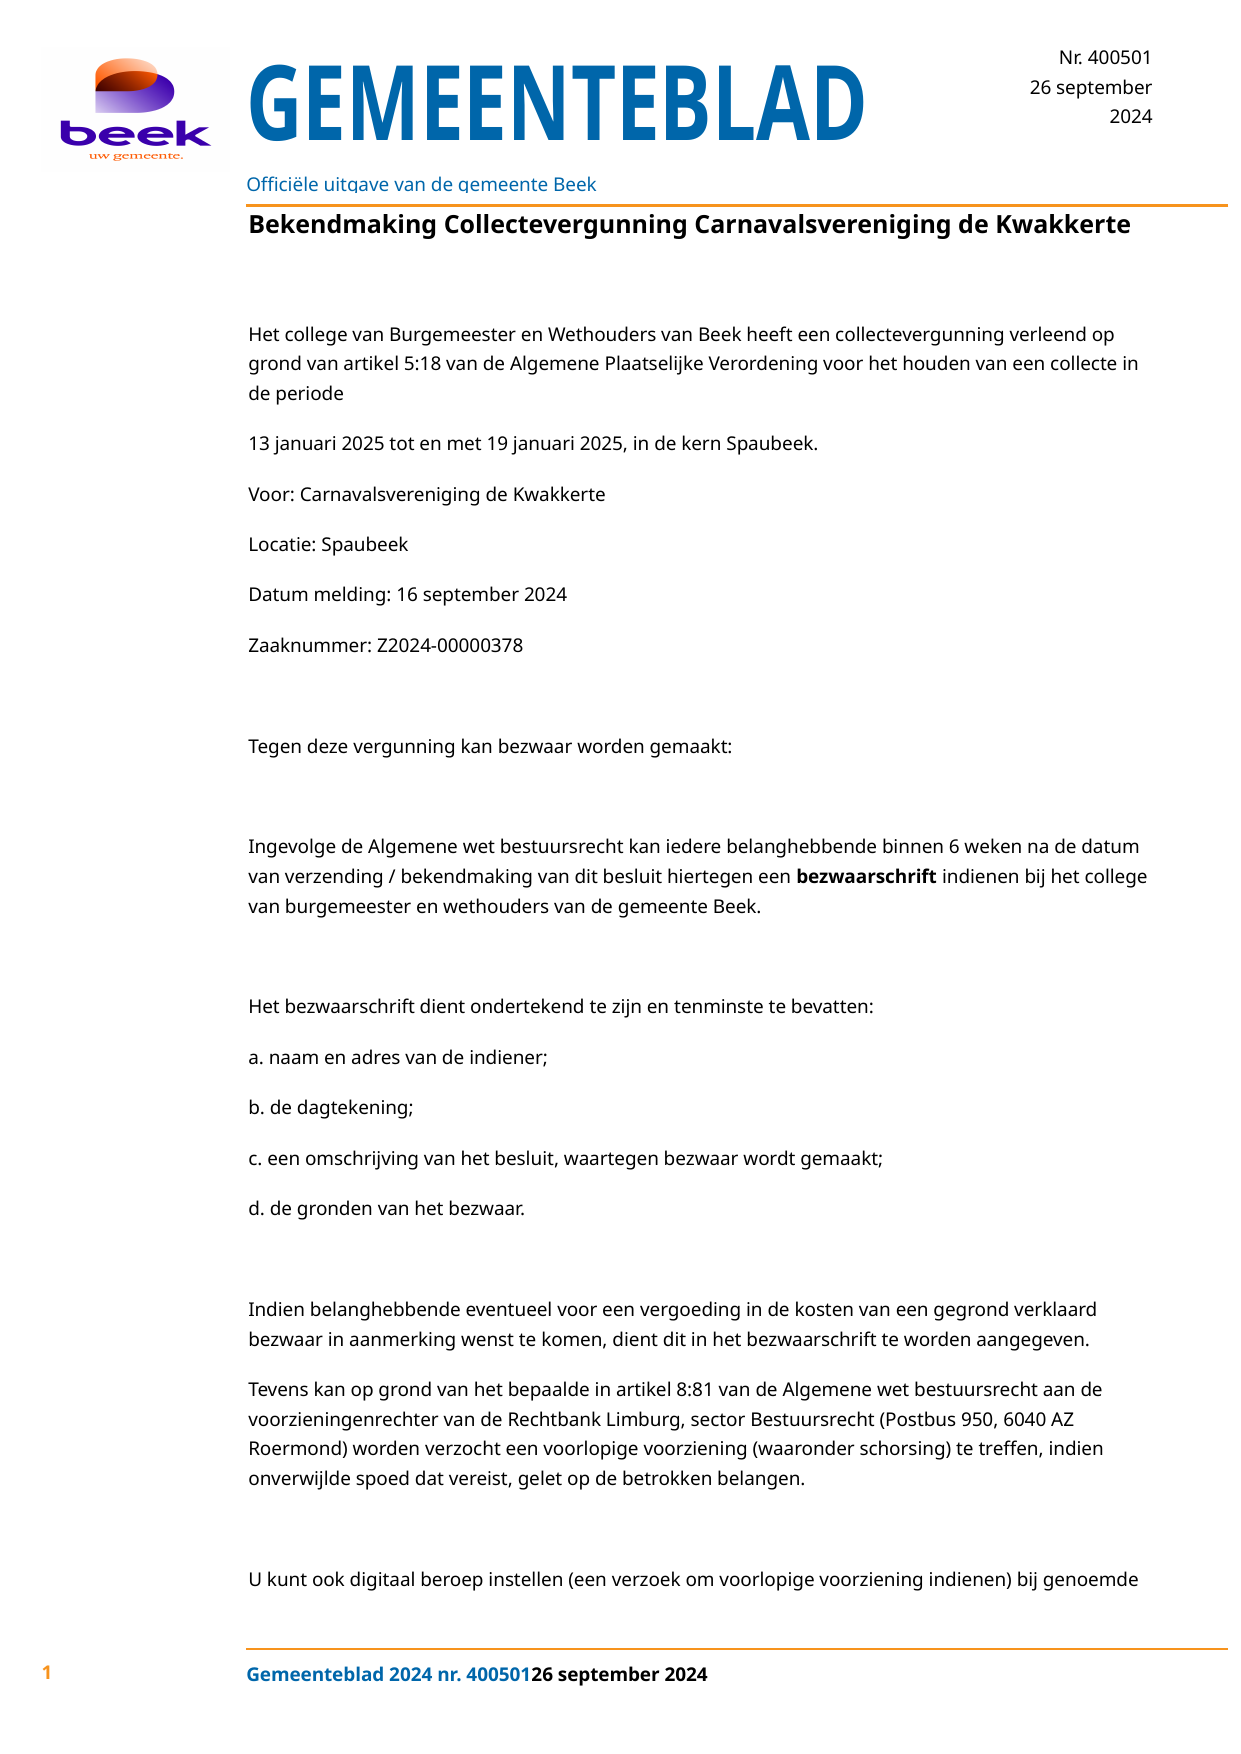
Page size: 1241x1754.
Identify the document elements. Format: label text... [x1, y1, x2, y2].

text Zaaknummer: Z2024-00000378 [248, 632, 1152, 658]
text Het bezwaarschrift dient ondertekend te zijn en tenminste te bevatten: [248, 994, 1152, 1019]
text a. naam en adres van de indiener; [248, 1044, 1152, 1070]
text Het college van Burgemeester en Wethouders van Beek heeft een collectevergunning verleend op grond van artikel 5:18 van de Algemene Plaatselijke Verordening voor het houden van een collecte in de periode [248, 321, 1152, 406]
text U kunt ook digitaal beroep instellen (een verzoek om voorlopige voorziening indienen) bij genoemde [248, 1566, 1152, 1591]
text Ingevolge de Algemene wet bestuursrecht kan iedere belanghebbende binnen 6 weken na de datum van verzending / bekendmaking van dit besluit hiertegen een bezwaarschrift indienen bij het college van burgemeester en wethouders van de gemeente Beek. [248, 834, 1152, 918]
text Voor: Carnavalsvereniging de Kwakkerte [248, 481, 1152, 506]
text 13 januari 2025 tot en met 19 januari 2025, in de kern Spaubeek. [248, 430, 1152, 456]
text c. een omschrijving van het besluit, waartegen bezwaar wordt gemaakt; [248, 1145, 1152, 1171]
text Bekendmaking Collectevergunning Carnavalsvereniging de Kwakkerte [248, 207, 1152, 241]
text Datum melding: 16 september 2024 [248, 582, 1152, 607]
text Locatie: Spaubeek [248, 531, 1152, 557]
picture [41, 47, 231, 172]
text b. de dagtekening; [248, 1094, 1152, 1120]
text d. de gronden van het bezwaar. [248, 1195, 1152, 1221]
text Tegen deze vergunning kan bezwaar worden gemaakt: [248, 733, 1152, 758]
text Tevens kan op grond van het bepaalde in artikel 8:81 van de Algemene wet bestuursrecht aan de voorzieningenrechter van de Rechtbank Limburg, sector Bestuursrecht (Postbus 950, 6040 AZ Roermond) worden verzocht een voorlopige voorziening (waaronder schorsing) te treffen, indien onverwijlde spoed dat vereist, gelet op de betrokken belangen. [248, 1376, 1152, 1491]
text Indien belanghebbende eventueel voor een vergoeding in de kosten van een gegrond verklaard bezwaar in aanmerking wenst te komen, dient dit in het bezwaarschrift te worden aangegeven. [248, 1296, 1152, 1351]
